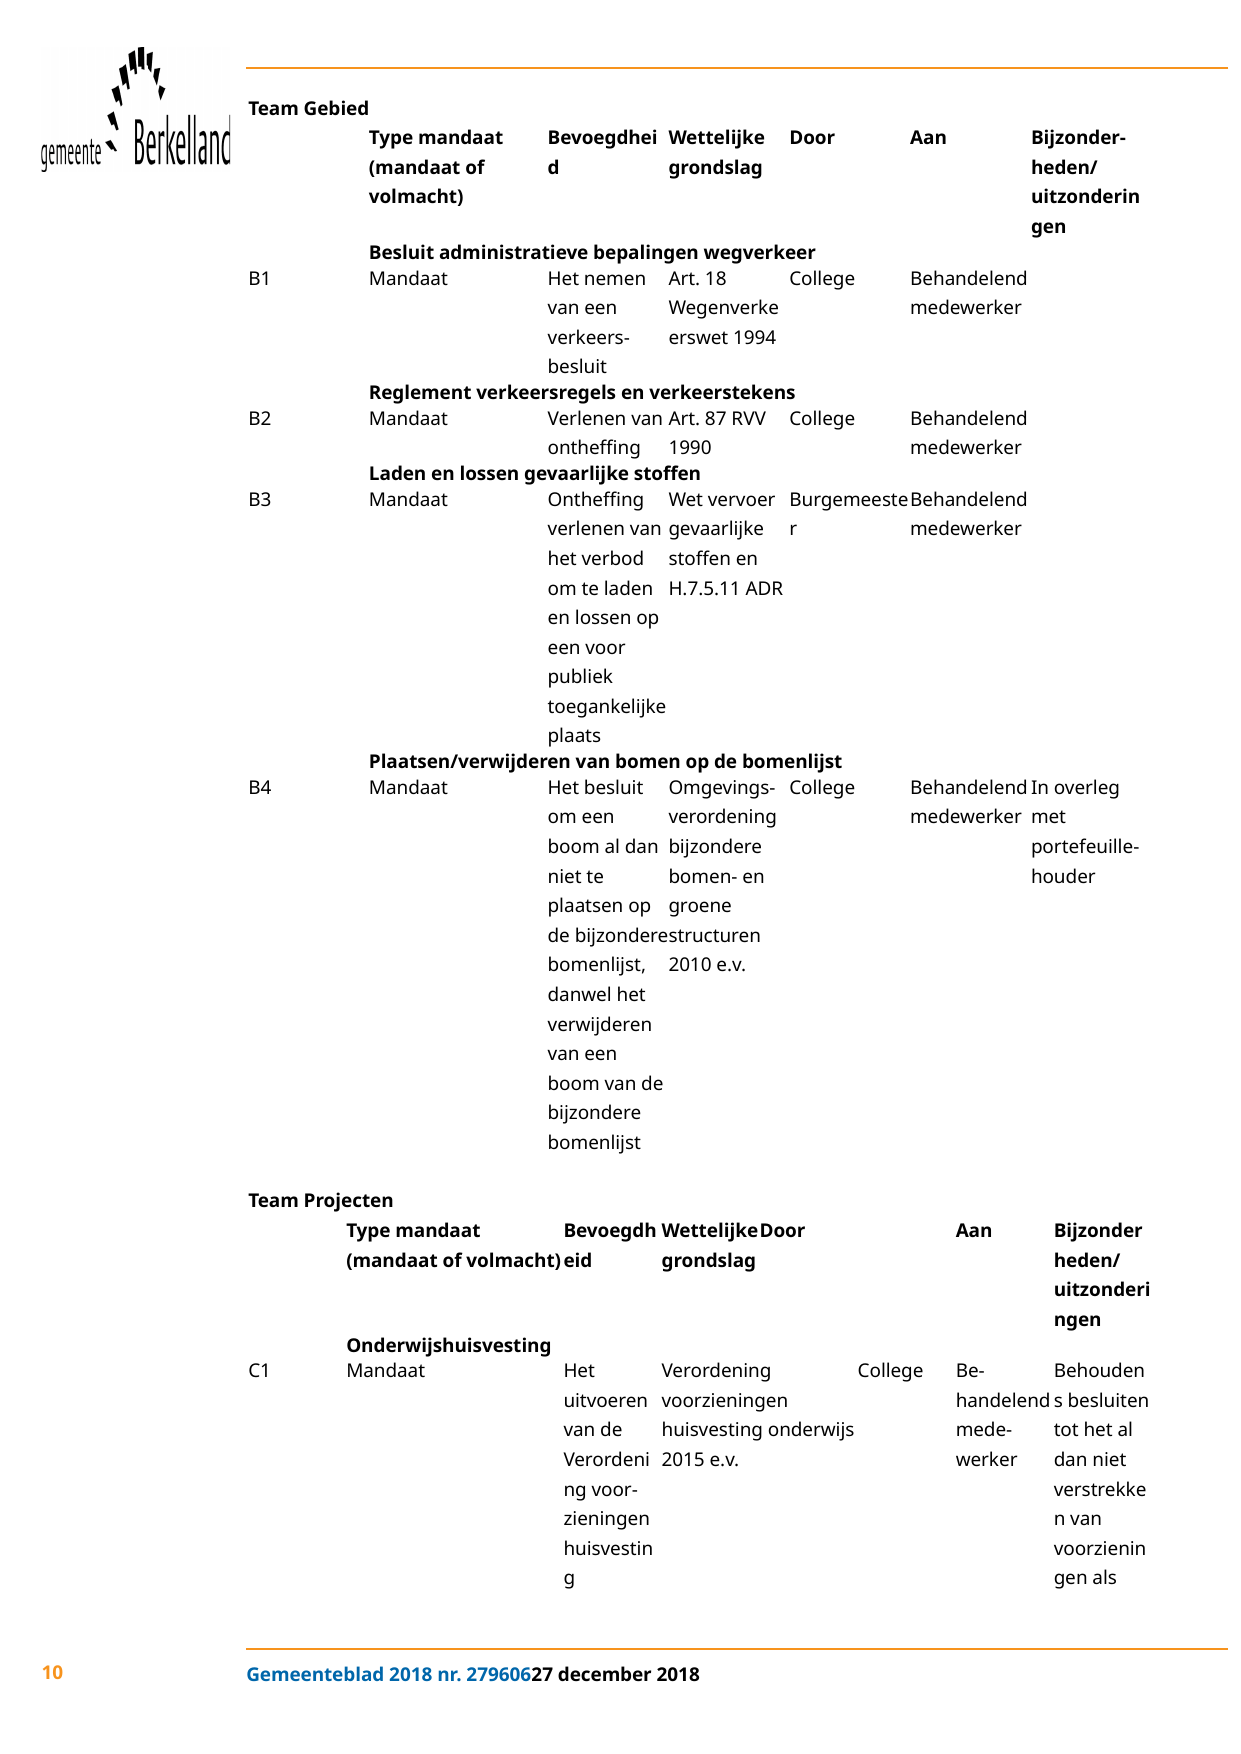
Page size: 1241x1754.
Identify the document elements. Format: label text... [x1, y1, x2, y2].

table_cell Het besluit om een boom al dan niet te plaatsen op de bijzondere bomenlijst, danwel het verwijderen van een boom van de bijzondere bomenlijst [548, 774, 668, 1155]
table_cell Het nemen van een verkeers- besluit [548, 265, 668, 379]
table_cell Burgemeester [789, 486, 910, 748]
table_cell [1031, 405, 1152, 460]
table_cell Wet vervoer gevaarlijke stoffen en H.7.5.11 ADR [668, 486, 789, 748]
table_header Bijzonderheden/ uitzonderingen [1054, 1217, 1152, 1332]
table_cell Art. 18 Wegenverkeerswet 1994 [668, 265, 789, 379]
text Team Projecten [248, 1188, 1152, 1213]
table_cell Verlenen van ontheffing [548, 405, 668, 460]
table_cell B4 [248, 774, 369, 1155]
table_cell [1031, 265, 1152, 379]
table_cell [1031, 486, 1152, 748]
table_cell Plaatsen/verwijderen van bomen op de bomenlijst [369, 748, 1152, 774]
table_cell Mandaat [369, 774, 547, 1155]
table_cell Reglement verkeersregels en verkeerstekens [369, 379, 1152, 405]
table_cell Behandelend medewerker [910, 486, 1031, 748]
table_header Bevoegdheid [548, 125, 668, 239]
table_cell Laden en lossen gevaarlijke stoffen [369, 460, 1152, 486]
table_header Type mandaat (mandaat of volmacht) [369, 125, 547, 239]
table_cell Behoudens besluiten tot het al dan niet verstrekken van voorzieningen als [1054, 1358, 1152, 1590]
table_header [248, 125, 369, 239]
table_cell Ontheffing verlenen van het verbod om te laden en lossen op een voor publiek toegankelijke plaats [548, 486, 668, 748]
table_header Bijzonder- heden/ uitzonderingen [1031, 125, 1152, 239]
table_cell Mandaat [369, 405, 547, 460]
table_cell [248, 379, 369, 405]
table_cell In overleg met portefeuille- houder [1031, 774, 1152, 1155]
table_cell Art. 87 RVV 1990 [668, 405, 789, 460]
table_header Wettelijke grondslag [668, 125, 789, 239]
table_cell Mandaat [346, 1358, 563, 1590]
table_cell Behandelend medewerker [910, 405, 1031, 460]
table_cell [248, 460, 369, 486]
table_cell College [858, 1358, 956, 1590]
table_cell [248, 748, 369, 774]
table_header Bevoegdheid [563, 1217, 661, 1332]
table_header Aan [910, 125, 1031, 239]
table_header Type mandaat (mandaat of volmacht) [346, 1217, 563, 1332]
picture [41, 47, 231, 172]
table_cell B1 [248, 265, 369, 379]
table_cell Be- handelend mede- werker [956, 1358, 1053, 1590]
table_header [248, 1217, 346, 1332]
table_header Aan [956, 1217, 1053, 1332]
table_cell College [789, 405, 910, 460]
table_cell College [789, 774, 910, 1155]
text Team Gebied [248, 95, 1152, 121]
table_cell Verordening voorzieningen huisvesting onderwijs 2015 e.v. [661, 1358, 857, 1590]
table_cell B2 [248, 405, 369, 460]
table_cell College [789, 265, 910, 379]
table_cell B3 [248, 486, 369, 748]
table_cell C1 [248, 1358, 346, 1590]
table_cell Onderwijshuisvesting [346, 1332, 1152, 1357]
table_cell Omgevings- verordening bijzondere bomen- en groene structuren 2010 e.v. [668, 774, 789, 1155]
table_cell Besluit administratieve bepalingen wegverkeer [369, 239, 1152, 265]
table_cell [248, 239, 369, 265]
table_header Door [759, 1217, 956, 1332]
table_cell Het uitvoeren van de Verordening voor- zieningen huisvesting [563, 1358, 661, 1590]
table_cell Behandelend medewerker [910, 265, 1031, 379]
table_cell Behandelend medewerker [910, 774, 1031, 1155]
table_cell [248, 1332, 346, 1357]
table_cell Mandaat [369, 265, 547, 379]
table_cell Mandaat [369, 486, 547, 748]
table_header Wettelijke grondslag [661, 1217, 759, 1332]
table_header Door [789, 125, 910, 239]
